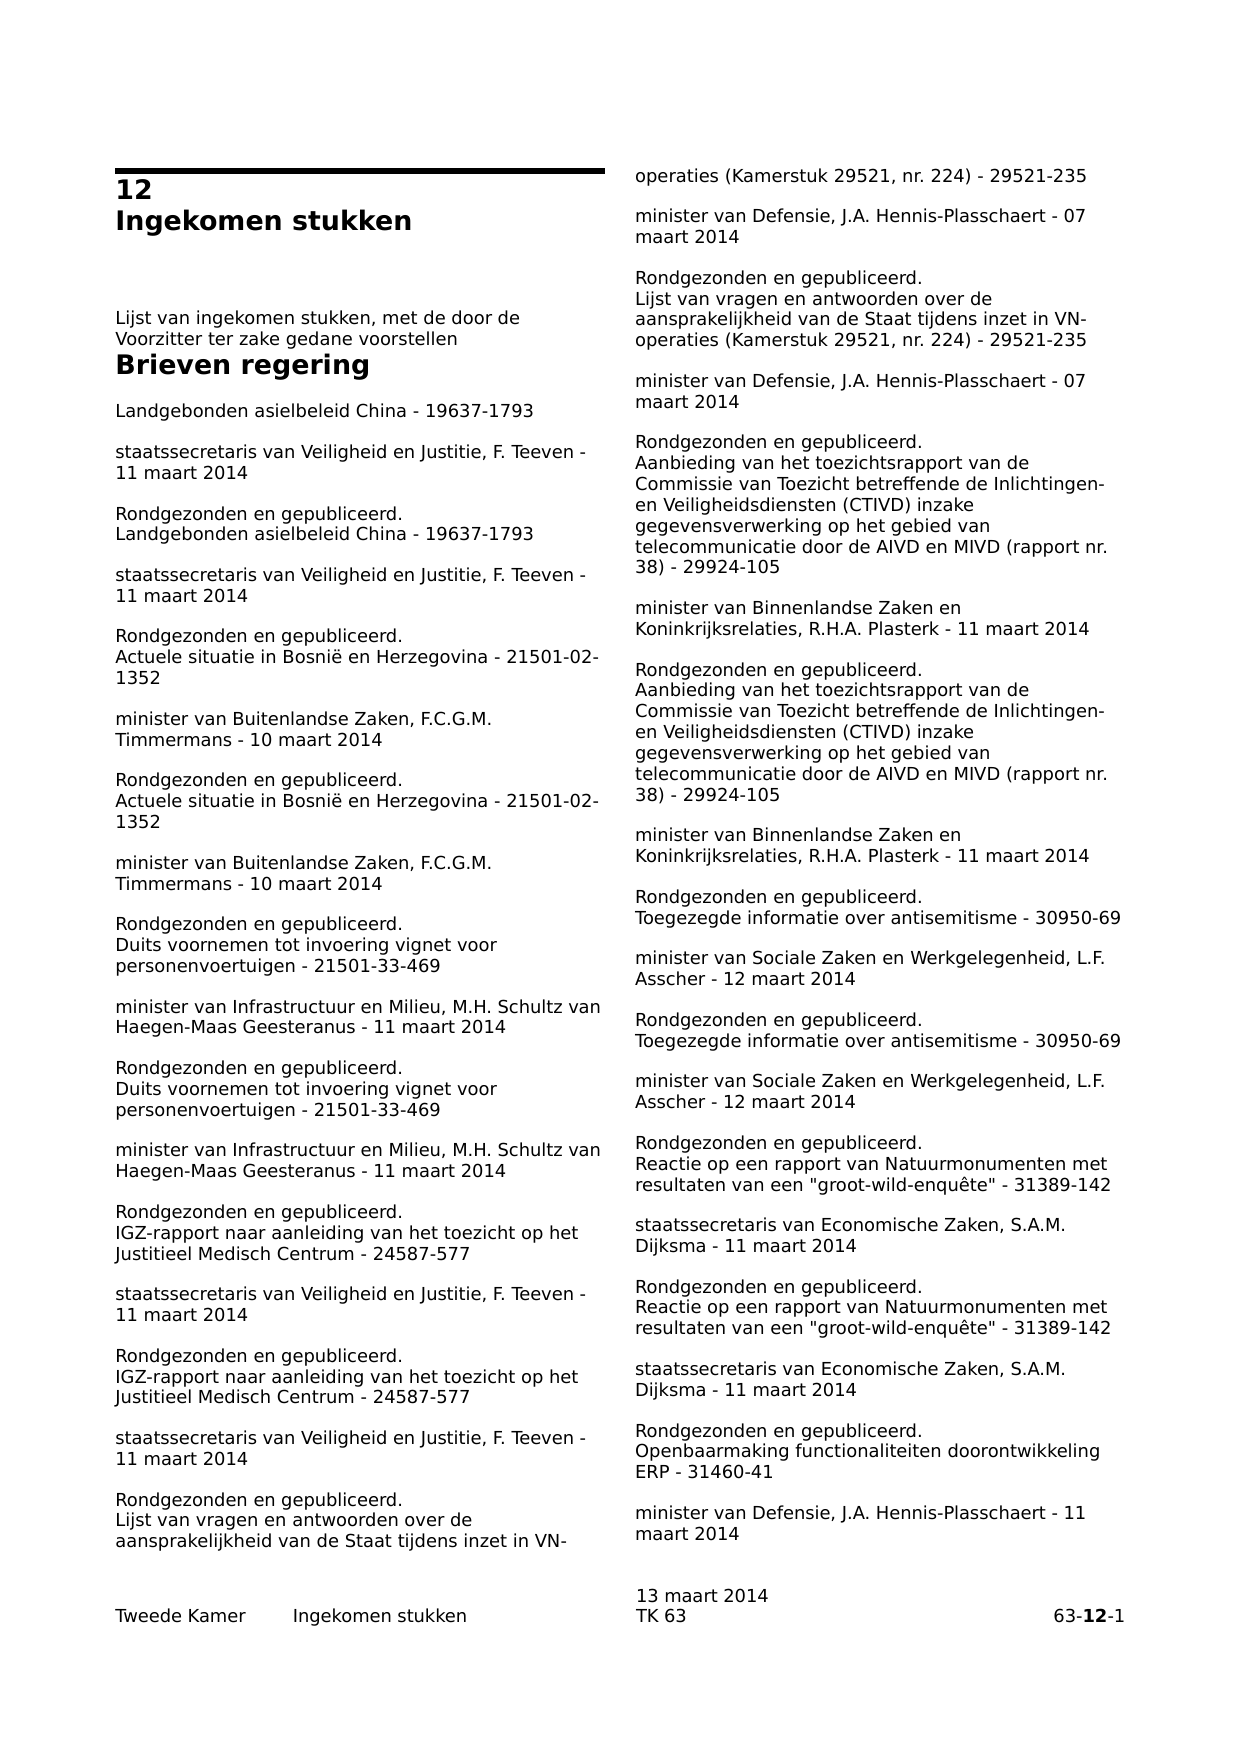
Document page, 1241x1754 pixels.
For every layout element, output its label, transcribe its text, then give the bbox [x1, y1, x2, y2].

text Rondgezonden en gepubliceerd. [635, 659, 1125, 680]
text minister van Buitenlandse Zaken, F.C.G.M. Timmermans - 10 maart 2014 [115, 853, 605, 894]
text Rondgezonden en gepubliceerd. [115, 770, 605, 791]
text minister van Binnenlandse Zaken en Koninkrijksrelaties, R.H.A. Plasterk - 11 maart 2014 [635, 825, 1125, 867]
text Rondgezonden en gepubliceerd. [115, 1489, 605, 1510]
text Rondgezonden en gepubliceerd. [115, 503, 605, 524]
text Lijst van vragen en antwoorden over de aansprakelijkheid van de Staat tijdens inzet in VN- [115, 1510, 605, 1552]
text Openbaarmaking functionaliteiten doorontwikkeling ERP - 31460-41 [635, 1441, 1125, 1483]
text Lijst van ingekomen stukken, met de door de Voorzitter ter zake gedane voorstellen [115, 308, 605, 350]
text operaties (Kamerstuk 29521, nr. 224) - 29521-235 [635, 165, 1125, 186]
text Rondgezonden en gepubliceerd. [115, 1202, 605, 1222]
text IGZ-rapport naar aanleiding van het toezicht op het Justitieel Medisch Centrum - 24587-577 [115, 1222, 605, 1264]
text Duits voornemen tot invoering vignet voor personenvoertuigen - 21501-33-469 [115, 935, 605, 976]
text Rondgezonden en gepubliceerd. [635, 1420, 1125, 1441]
text Rondgezonden en gepubliceerd. [635, 268, 1125, 288]
text Rondgezonden en gepubliceerd. [115, 914, 605, 935]
text Toegezegde informatie over antisemitisme - 30950-69 [635, 907, 1125, 928]
text minister van Defensie, J.A. Hennis-Plasschaert - 11 maart 2014 [635, 1503, 1125, 1544]
text Duits voornemen tot invoering vignet voor personenvoertuigen - 21501-33-469 [115, 1079, 605, 1120]
text Reactie op een rapport van Natuurmonumenten met resultaten van een "groot-wild-enquête" - 31389-142 [635, 1153, 1125, 1195]
text staatssecretaris van Economische Zaken, S.A.M. Dijksma - 11 maart 2014 [635, 1215, 1125, 1257]
text Aanbieding van het toezichtsrapport van de Commissie van Toezicht betreffende de Inlichtingen- en Veiligheidsdiensten (CTIVD) inzake gegevensverwerking op het gebied van telecommunicatie door de AIVD en MIVD (rapport nr. 38) - 29924-105 [635, 680, 1125, 805]
text staatssecretaris van Veiligheid en Justitie, F. Teeven - 11 maart 2014 [115, 442, 605, 483]
text Rondgezonden en gepubliceerd. [635, 1010, 1125, 1030]
title 12 Ingekomen stukken [115, 174, 605, 237]
text staatssecretaris van Veiligheid en Justitie, F. Teeven - 11 maart 2014 [115, 1428, 605, 1469]
text Rondgezonden en gepubliceerd. [635, 1277, 1125, 1297]
text Aanbieding van het toezichtsrapport van de Commissie van Toezicht betreffende de Inlichtingen- en Veiligheidsdiensten (CTIVD) inzake gegevensverwerking op het gebied van telecommunicatie door de AIVD en MIVD (rapport nr. 38) - 29924-105 [635, 453, 1125, 578]
text Actuele situatie in Bosnië en Herzegovina - 21501-02-1352 [115, 791, 605, 833]
text Actuele situatie in Bosnië en Herzegovina - 21501-02-1352 [115, 647, 605, 689]
text Rondgezonden en gepubliceerd. [635, 432, 1125, 453]
text minister van Binnenlandse Zaken en Koninkrijksrelaties, R.H.A. Plasterk - 11 maart 2014 [635, 598, 1125, 639]
text Rondgezonden en gepubliceerd. [635, 887, 1125, 907]
text minister van Sociale Zaken en Werkgelegenheid, L.F. Asscher - 12 maart 2014 [635, 1071, 1125, 1113]
text minister van Defensie, J.A. Hennis-Plasschaert - 07 maart 2014 [635, 371, 1125, 412]
text Lijst van vragen en antwoorden over de aansprakelijkheid van de Staat tijdens inzet in VN-operaties (Kamerstuk 29521, nr. 224) - 29521-235 [635, 288, 1125, 351]
title Brieven regering [115, 350, 605, 381]
text Toegezegde informatie over antisemitisme - 30950-69 [635, 1030, 1125, 1051]
text Rondgezonden en gepubliceerd. [115, 1346, 605, 1366]
text minister van Buitenlandse Zaken, F.C.G.M. Timmermans - 10 maart 2014 [115, 709, 605, 750]
text Reactie op een rapport van Natuurmonumenten met resultaten van een "groot-wild-enquête" - 31389-142 [635, 1297, 1125, 1339]
text minister van Sociale Zaken en Werkgelegenheid, L.F. Asscher - 12 maart 2014 [635, 948, 1125, 990]
text Rondgezonden en gepubliceerd. [115, 626, 605, 647]
text staatssecretaris van Veiligheid en Justitie, F. Teeven - 11 maart 2014 [115, 1284, 605, 1326]
text staatssecretaris van Economische Zaken, S.A.M. Dijksma - 11 maart 2014 [635, 1359, 1125, 1400]
text IGZ-rapport naar aanleiding van het toezicht op het Justitieel Medisch Centrum - 24587-577 [115, 1366, 605, 1408]
text Landgebonden asielbeleid China - 19637-1793 [115, 524, 605, 545]
text Rondgezonden en gepubliceerd. [115, 1058, 605, 1079]
text Landgebonden asielbeleid China - 19637-1793 [115, 401, 605, 422]
text Rondgezonden en gepubliceerd. [635, 1133, 1125, 1153]
text minister van Infrastructuur en Milieu, M.H. Schultz van Haegen-Maas Geesteranus - 11 maart 2014 [115, 1140, 605, 1182]
text minister van Defensie, J.A. Hennis-Plasschaert - 07 maart 2014 [635, 206, 1125, 248]
text minister van Infrastructuur en Milieu, M.H. Schultz van Haegen-Maas Geesteranus - 11 maart 2014 [115, 996, 605, 1038]
text staatssecretaris van Veiligheid en Justitie, F. Teeven - 11 maart 2014 [115, 565, 605, 606]
